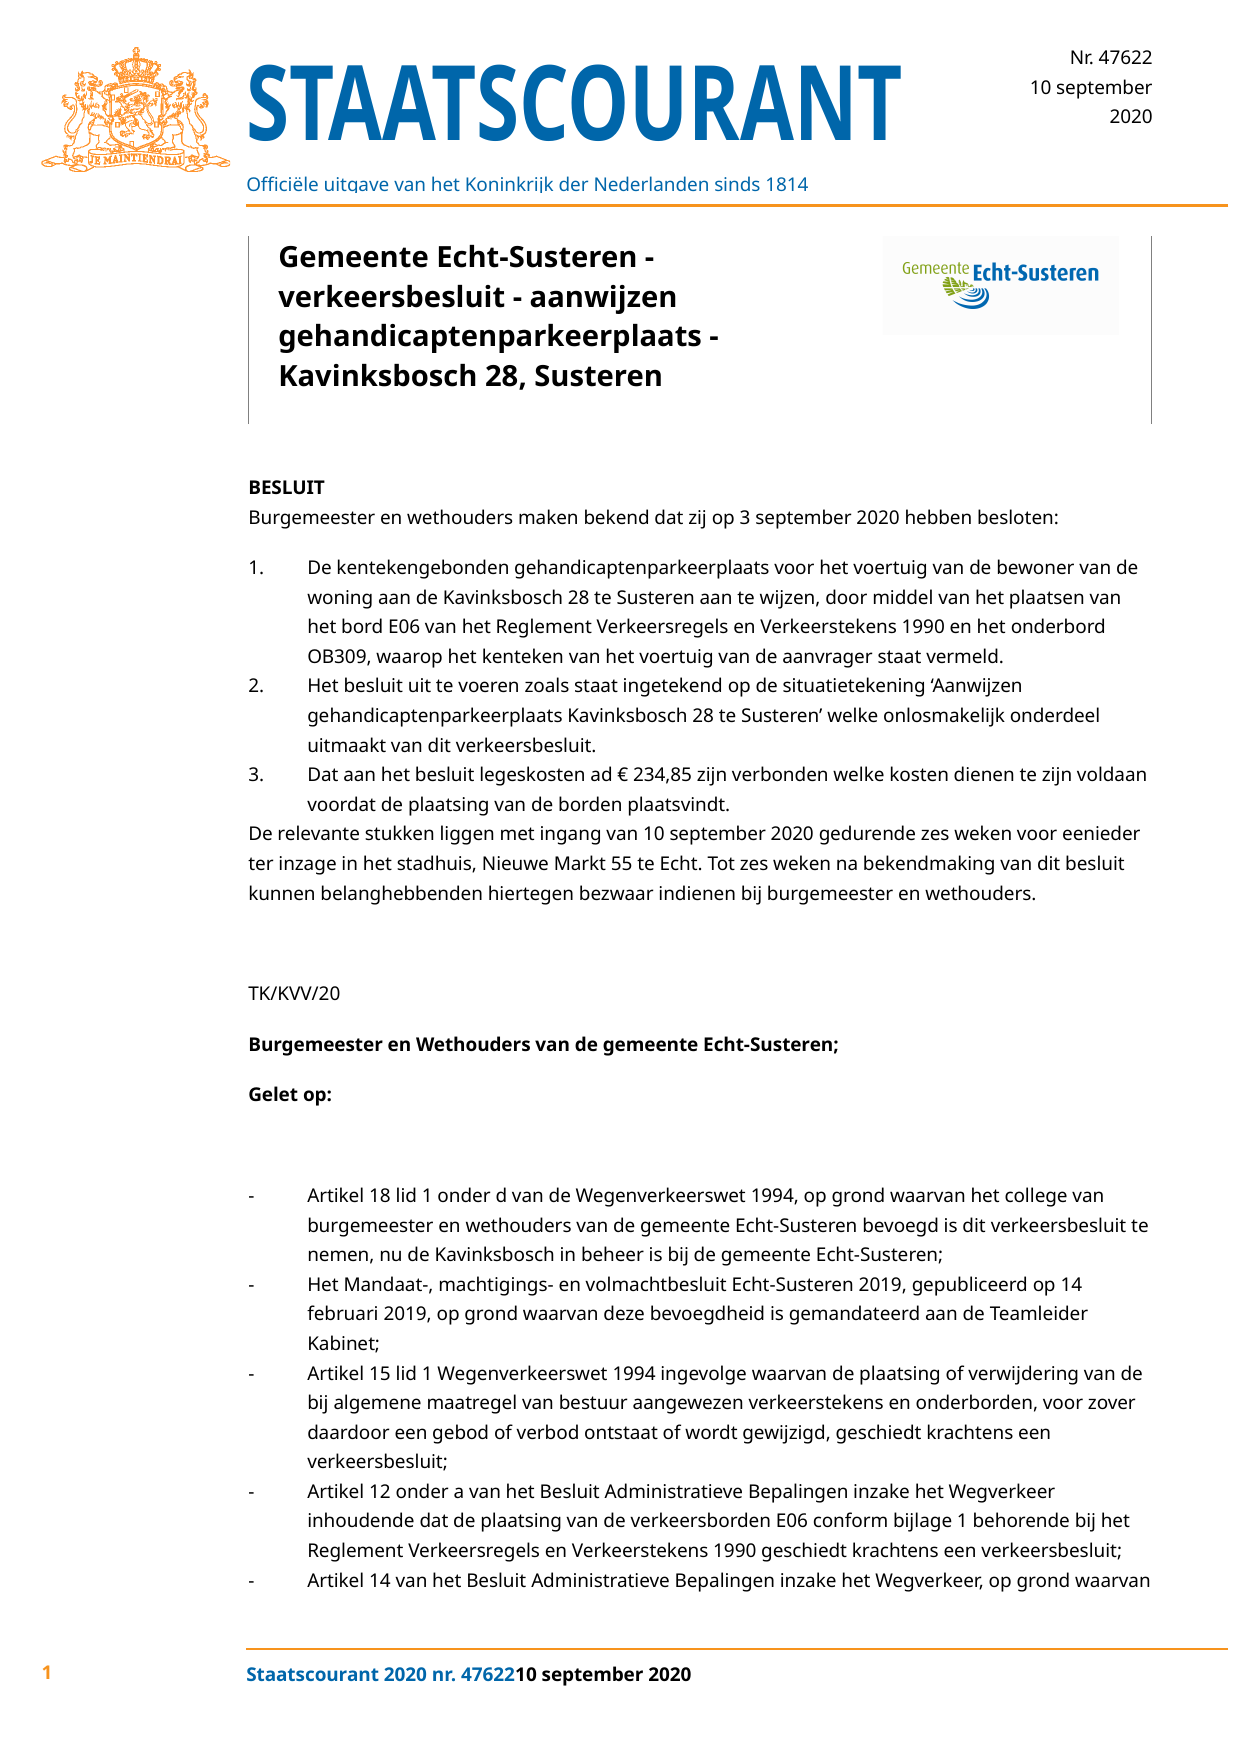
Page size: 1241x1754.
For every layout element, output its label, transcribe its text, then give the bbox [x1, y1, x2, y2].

text Burgemeester en Wethouders van de gemeente Echt-Susteren; [248, 1031, 1152, 1057]
list Artikel 18 lid 1 onder d van de Wegenverkeerswet 1994, op grond waarvan het college van burgemeester en wethouders van de gemeente Echt-Susteren bevoegd is dit verkeersbesluit te nemen, nu de Kavinksbosch in beheer is bij de gemeente Echt-Susteren; [248, 1182, 1152, 1267]
table_header [850, 236, 1151, 424]
text Gelet op: [248, 1081, 1152, 1107]
text Burgemeester en wethouders maken bekend dat zij op 3 september 2020 hebben besloten: [248, 504, 1152, 530]
text BESLUIT [248, 474, 1152, 500]
list De kentekengebonden gehandicaptenparkeerplaats voor het voertuig van de bewoner van de woning aan de Kavinksbosch 28 te Susteren aan te wijzen, door middel van het plaatsen van het bord E06 van het Reglement Verkeersregels en Verkeerstekens 1990 en het onderbord OB309, waarop het kenteken van het voertuig van de aanvrager staat vermeld. [248, 554, 1152, 669]
picture [882, 236, 1119, 335]
text De relevante stukken liggen met ingang van 10 september 2020 gedurende zes weken voor eenieder ter inzage in het stadhuis, Nieuwe Markt 55 te Echt. Tot zes weken na bekendmaking van dit besluit kunnen belanghebbenden hiertegen bezwaar indienen bij burgemeester en wethouders. [248, 821, 1152, 906]
picture [41, 47, 231, 172]
list Het Mandaat-, machtigings- en volmachtbesluit Echt-Susteren 2019, gepubliceerd op 14 februari 2019, op grond waarvan deze bevoegdheid is gemandateerd aan de Teamleider Kabinet; [248, 1271, 1152, 1356]
list Artikel 14 van het Besluit Administratieve Bepalingen inzake het Wegverkeer, op grond waarvan [248, 1567, 1152, 1593]
list Het besluit uit te voeren zoals staat ingetekend op de situatietekening ‘Aanwijzen gehandicaptenparkeerplaats Kavinksbosch 28 te Susteren’ welke onlosmakelijk onderdeel uitmaakt van dit verkeersbesluit. [248, 673, 1152, 758]
list Artikel 12 onder a van het Besluit Administratieve Bepalingen inzake het Wegverkeer inhoudende dat de plaatsing van de verkeersborden E06 conform bijlage 1 behorende bij het Reglement Verkeersregels en Verkeerstekens 1990 geschiedt krachtens een verkeersbesluit; [248, 1478, 1152, 1563]
table_header Gemeente Echt-Susteren - verkeersbesluit - aanwijzen gehandicaptenparkeerplaats - Kavinksbosch 28, Susteren [249, 236, 850, 424]
text TK/KVV/20 [248, 981, 1152, 1006]
list Artikel 15 lid 1 Wegenverkeerswet 1994 ingevolge waarvan de plaatsing of verwijdering van de bij algemene maatregel van bestuur aangewezen verkeerstekens en onderborden, voor zover daardoor een gebod of verbod ontstaat of wordt gewijzigd, geschiedt krachtens een verkeersbesluit; [248, 1360, 1152, 1474]
list Dat aan het besluit legeskosten ad € 234,85 zijn verbonden welke kosten dienen te zijn voldaan voordat de plaatsing van de borden plaatsvindt. [248, 761, 1152, 817]
